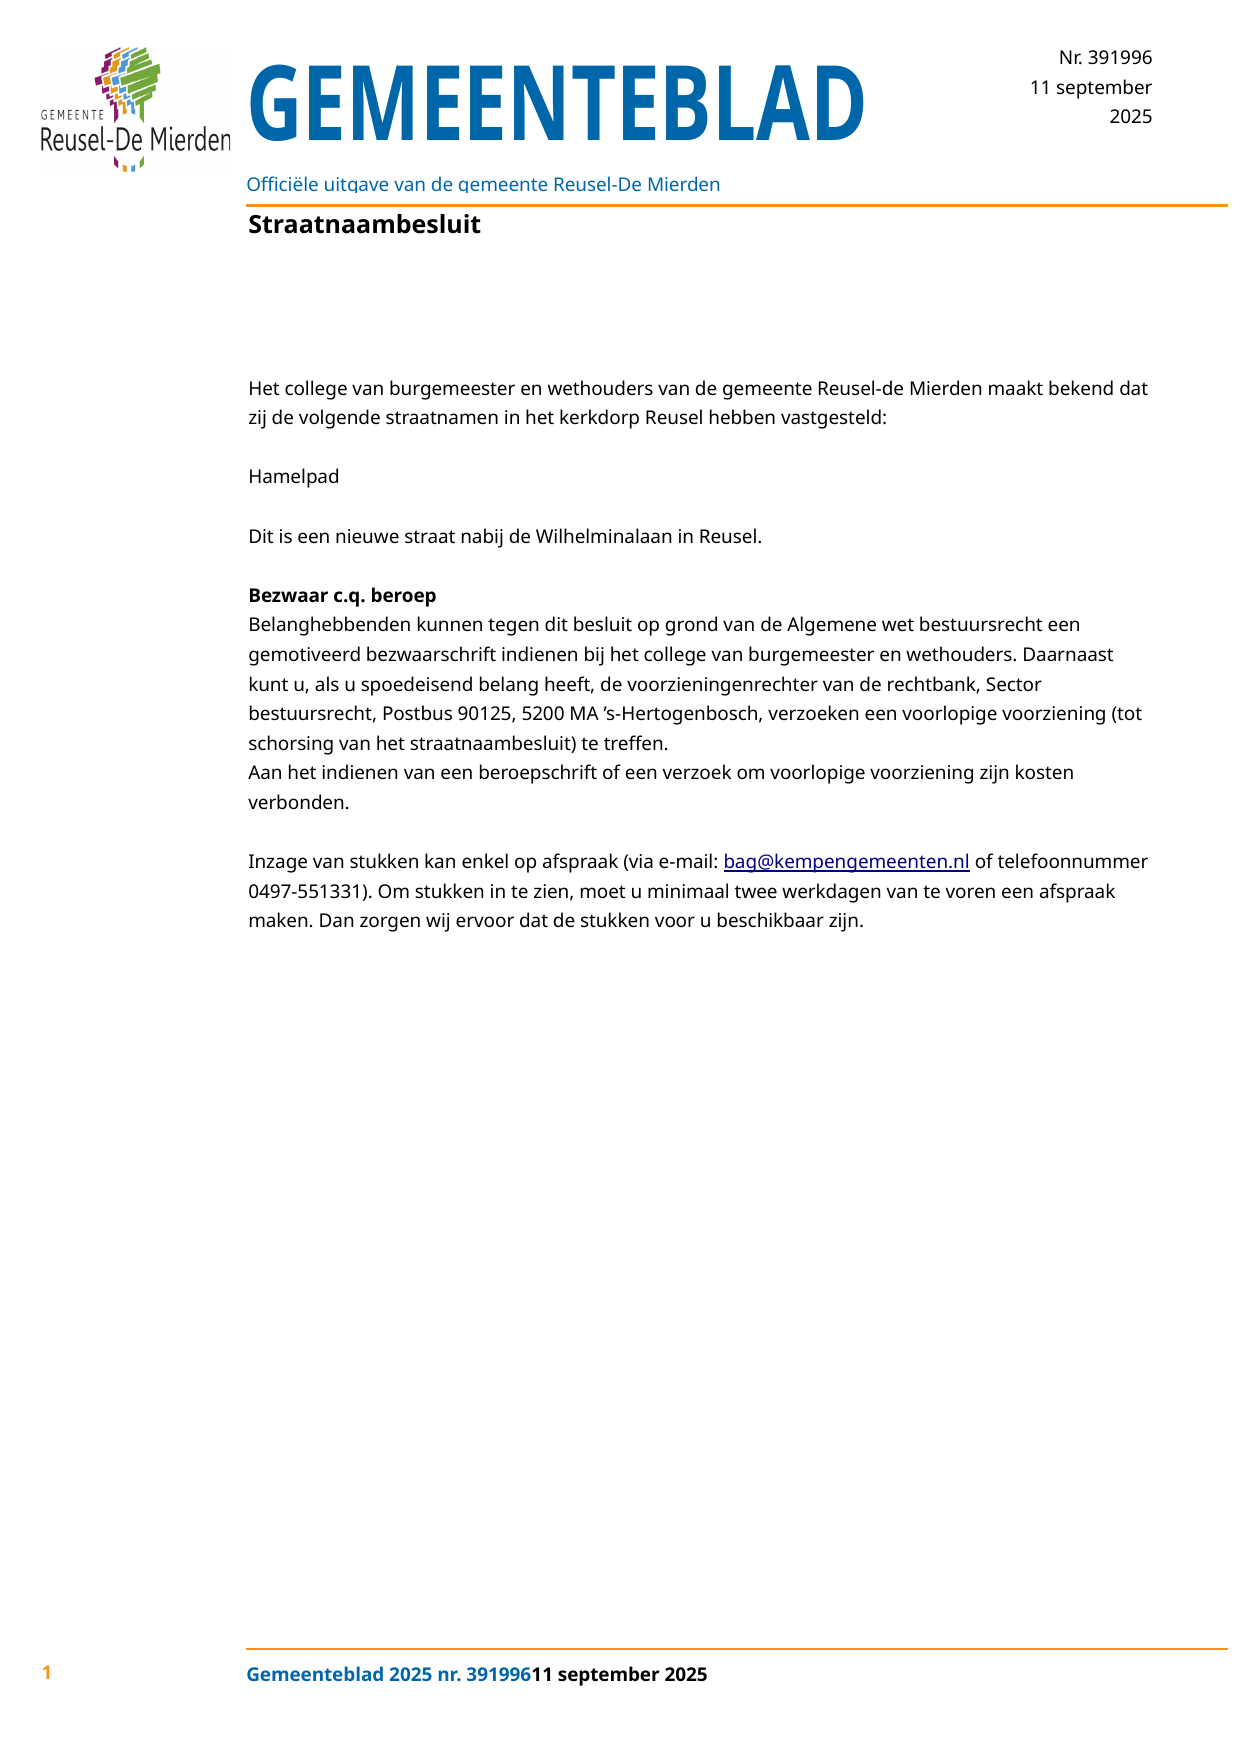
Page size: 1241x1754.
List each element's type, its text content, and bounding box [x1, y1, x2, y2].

picture [41, 47, 231, 172]
text Belanghebbenden kunnen tegen dit besluit op grond van de Algemene wet bestuursrecht een gemotiveerd bezwaarschrift indienen bij het college van burgemeester en wethouders. Daarnaast kunt u, als u spoedeisend belang heeft, de voorzieningenrechter van de rechtbank, Sector bestuursrecht, Postbus 90125, 5200 MA ’s-Hertogenbosch, verzoeken een voorlopige voorziening (tot schorsing van het straatnaambesluit) te treffen. [248, 612, 1152, 756]
text Bezwaar c.q. beroep [248, 582, 1152, 608]
text Het college van burgemeester en wethouders van de gemeente Reusel-de Mierden maakt bekend dat zij de volgende straatnamen in het kerkdorp Reusel hebben vastgesteld: [248, 375, 1152, 430]
text Hamelpad [248, 464, 1152, 489]
text Straatnaambesluit [248, 207, 1152, 241]
text Inzage van stukken kan enkel op afspraak (via e-mail: bag@kempengemeenten.nl of telefoonnummer 0497-551331). Om stukken in te zien, moet u minimaal twee werkdagen van te voren een afspraak maken. Dan zorgen wij ervoor dat de stukken voor u beschikbaar zijn. [248, 848, 1152, 933]
text Dit is een nieuwe straat nabij de Wilhelminalaan in Reusel. [248, 523, 1152, 548]
text Aan het indienen van een beroepschrift of een verzoek om voorlopige voorziening zijn kosten verbonden. [248, 759, 1152, 815]
